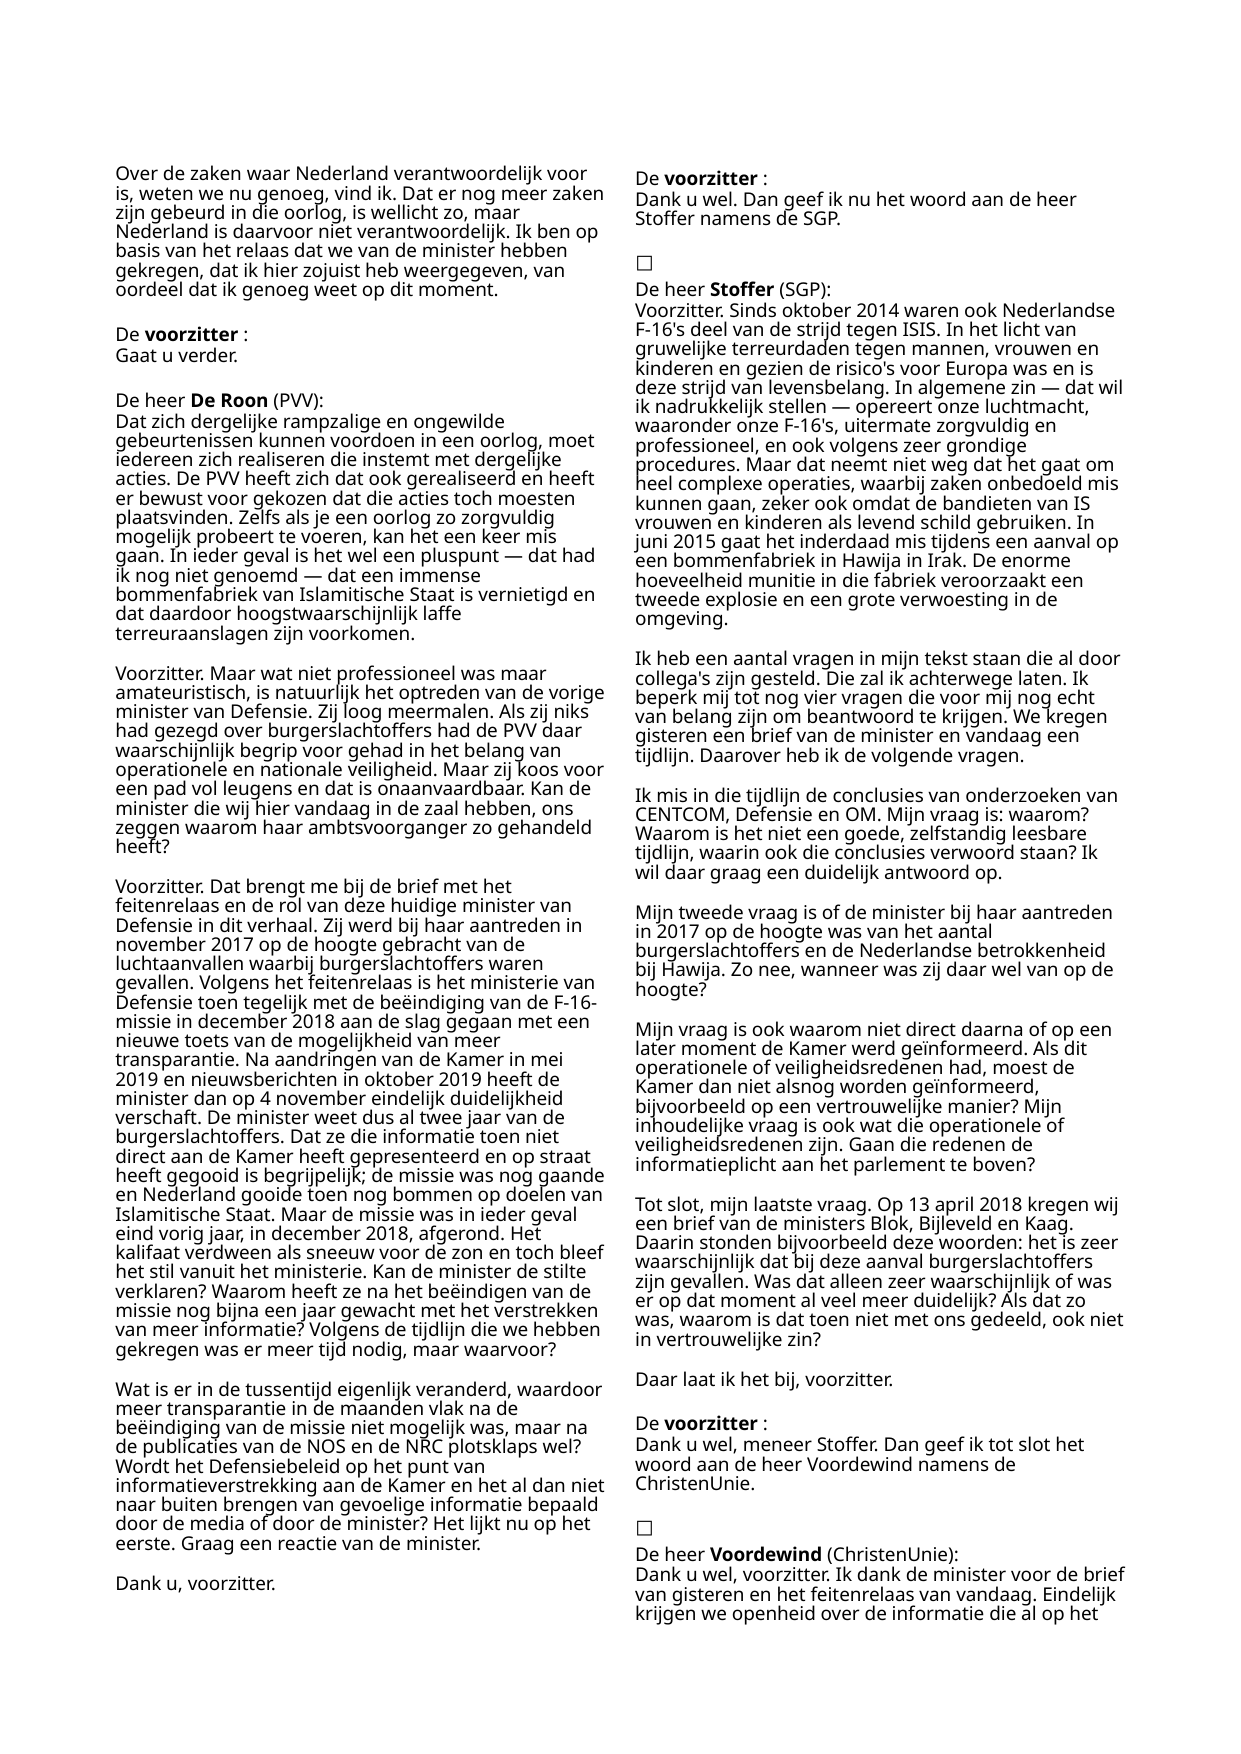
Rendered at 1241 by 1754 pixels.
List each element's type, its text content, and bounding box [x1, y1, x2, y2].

text Dank u wel, meneer Stoffer. Dan geef ik tot slot het woord aan de heer Voordewind namens de ChristenUnie. [635, 1436, 1125, 1494]
text ⬜ [635, 250, 1125, 276]
text Tot slot, mijn laatste vraag. Op 13 april 2018 kregen wij een brief van de ministers Blok, Bijleveld en Kaag. Daarin stonden bijvoorbeeld deze woorden: het is zeer waarschijnlijk dat bij deze aanval burgerslachtoffers zijn gevallen. Was dat alleen zeer waarschijnlijk of was er op dat moment al veel meer duidelijk? Als dat zo was, waarom is dat toen niet met ons gedeeld, ook niet in vertrouwelijke zin? [635, 1196, 1125, 1350]
text Daar laat ik het bij, voorzitter. [635, 1371, 1125, 1390]
text Ik mis in die tijdlijn de conclusies van onderzoeken van CENTCOM, Defensie en OM. Mijn vraag is: waarom? Waarom is het niet een goede, zelfstandig leesbare tijdlijn, waarin ook die conclusies verwoord staan? Ik wil daar graag een duidelijk antwoord op. [635, 787, 1125, 883]
text Voorzitter. Dat brengt me bij de brief met het feitenrelaas en de rol van deze huidige minister van Defensie in dit verhaal. Zij werd bij haar aantreden in november 2017 op de hoogte gebracht van de luchtaanvallen waarbij burgerslachtoffers waren gevallen. Volgens het feitenrelaas is het ministerie van Defensie toen tegelijk met de beëindiging van de F-16-missie in december 2018 aan de slag gegaan met een nieuwe toets van de mogelijkheid van meer transparantie. Na aandringen van de Kamer in mei 2019 en nieuwsberichten in oktober 2019 heeft de minister dan op 4 november eindelijk duidelijkheid verschaft. De minister weet dus al twee jaar van de burgerslachtoffers. Dat ze die informatie toen niet direct aan de Kamer heeft gepresenteerd en op straat heeft gegooid is begrijpelijk; de missie was nog gaande en Nederland gooide toen nog bommen op doelen van Islamitische Staat. Maar de missie was in ieder geval eind vorig jaar, in december 2018, afgerond. Het kalifaat verdween als sneeuw voor de zon en toch bleef het stil vanuit het ministerie. Kan de minister de stilte verklaren? Waarom heeft ze na het beëindigen van de missie nog bijna een jaar gewacht met het verstrekken van meer informatie? Volgens de tijdlijn die we hebben gekregen was er meer tijd nodig, maar waarvoor? [115, 878, 605, 1360]
text Dat zich dergelijke rampzalige en ongewilde gebeurtenissen kunnen voordoen in een oorlog, moet iedereen zich realiseren die instemt met dergelijke acties. De PVV heeft zich dat ook gerealiseerd en heeft er bewust voor gekozen dat die acties toch moesten plaatsvinden. Zelfs als je een oorlog zo zorgvuldig mogelijk probeert te voeren, kan het een keer mis gaan. In ieder geval is het wel een pluspunt — dat had ik nog niet genoemd — dat een immense bommenfabriek van Islamitische Staat is vernietigd en dat daardoor hoogstwaarschijnlijk laffe terreuraanslagen zijn voorkomen. [115, 413, 605, 644]
text Mijn tweede vraag is of de minister bij haar aantreden in 2017 op de hoogte was van het aantal burgerslachtoffers en de Nederlandse betrokkenheid bij Hawija. Zo nee, wanneer was zij daar wel van op de hoogte? [635, 904, 1125, 1000]
text De heer De Roon (PVV): [115, 387, 605, 413]
text De voorzitter : [635, 165, 1125, 191]
text Dank u, voorzitter. [115, 1575, 605, 1594]
text Ik heb een aantal vragen in mijn tekst staan die al door collega's zijn gesteld. Die zal ik achterwege laten. Ik beperk mij tot nog vier vragen die voor mij nog echt van belang zijn om beantwoord te krijgen. We kregen gisteren een brief van de minister en vandaag een tijdlijn. Daarover heb ik de volgende vragen. [635, 650, 1125, 766]
text Dank u wel. Dan geef ik nu het woord aan de heer Stoffer namens de SGP. [635, 191, 1125, 229]
text Mijn vraag is ook waarom niet direct daarna of op een later moment de Kamer werd geïnformeerd. Als dit operationele of veiligheidsredenen had, moest de Kamer dan niet alsnog worden geïnformeerd, bijvoorbeeld op een vertrouwelijke manier? Mijn inhoudelijke vraag is ook wat die operationele of veiligheidsredenen zijn. Gaan die redenen de informatieplicht aan het parlement te boven? [635, 1021, 1125, 1175]
text De heer Voordewind (ChristenUnie): [635, 1541, 1125, 1566]
text Wat is er in de tussentijd eigenlijk veranderd, waardoor meer transparantie in de maanden vlak na de beëindiging van de missie niet mogelijk was, maar na de publicaties van de NOS en de NRC plotsklaps wel? Wordt het Defensiebeleid op het punt van informatieverstrekking aan de Kamer en het al dan niet naar buiten brengen van gevoelige informatie bepaald door de media of door de minister? Het lijkt nu op het eerste. Graag een reactie van de minister. [115, 1381, 605, 1554]
text Voorzitter. Sinds oktober 2014 waren ook Nederlandse F-16's deel van de strijd tegen ISIS. In het licht van gruwelijke terreurdaden tegen mannen, vrouwen en kinderen en gezien de risico's voor Europa was en is deze strijd van levensbelang. In algemene zin — dat wil ik nadrukkelijk stellen — opereert onze luchtmacht, waaronder onze F-16's, uitermate zorgvuldig en professioneel, en ook volgens zeer grondige procedures. Maar dat neemt niet weg dat het gaat om heel complexe operaties, waarbij zaken onbedoeld mis kunnen gaan, zeker ook omdat de bandieten van IS vrouwen en kinderen als levend schild gebruiken. In juni 2015 gaat het inderdaad mis tijdens een aanval op een bommenfabriek in Hawija in Irak. De enorme hoeveelheid munitie in die fabriek veroorzaakt een tweede explosie en een grote verwoesting in de omgeving. [635, 302, 1125, 629]
text Gaat u verder. [115, 347, 605, 366]
text ⬜ [635, 1515, 1125, 1541]
text Dank u wel, voorzitter. Ik dank de minister voor de brief van gisteren en het feitenrelaas van vandaag. Eindelijk krijgen we openheid over de informatie die al op het [635, 1566, 1125, 1624]
text Voorzitter. Maar wat niet professioneel was maar amateuristisch, is natuurlijk het optreden van de vorige minister van Defensie. Zij loog meermalen. Als zij niks had gezegd over burgerslachtoffers had de PVV daar waarschijnlijk begrip voor gehad in het belang van operationele en nationale veiligheid. Maar zij koos voor een pad vol leugens en dat is onaanvaardbaar. Kan de minister die wij hier vandaag in de zaal hebben, ons zeggen waarom haar ambtsvoorganger zo gehandeld heeft? [115, 664, 605, 857]
text De voorzitter : [635, 1411, 1125, 1436]
text De voorzitter : [115, 321, 605, 347]
text Over de zaken waar Nederland verantwoordelijk voor is, weten we nu genoeg, vind ik. Dat er nog meer zaken zijn gebeurd in die oorlog, is wellicht zo, maar Nederland is daarvoor niet verantwoordelijk. Ik ben op basis van het relaas dat we van de minister hebben gekregen, dat ik hier zojuist heb weergegeven, van oordeel dat ik genoeg weet op dit moment. [115, 165, 605, 300]
text De heer Stoffer (SGP): [635, 276, 1125, 302]
